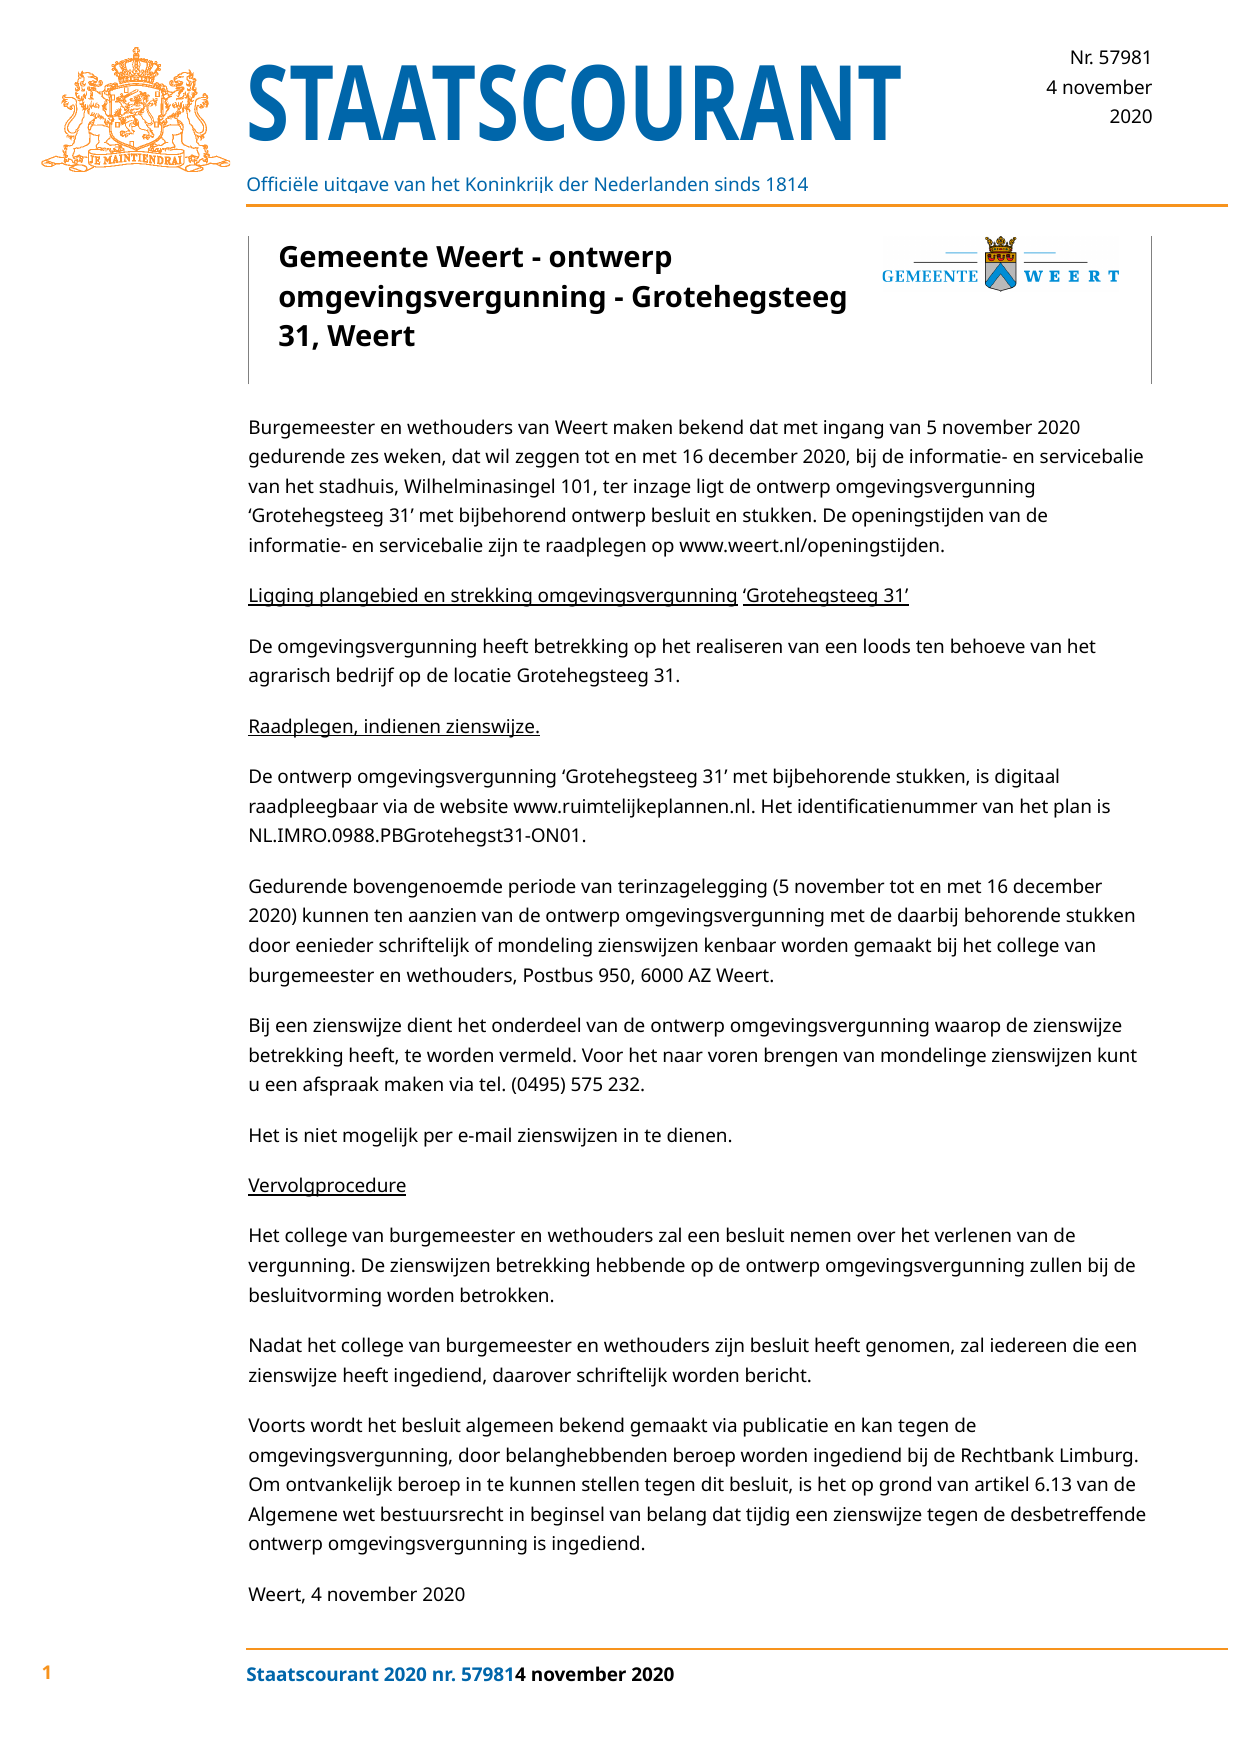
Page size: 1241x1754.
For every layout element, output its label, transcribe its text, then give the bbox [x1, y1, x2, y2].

text Weert, 4 november 2020 [248, 1581, 1152, 1607]
text Bij een zienswijze dient het onderdeel van de ontwerp omgevingsvergunning waarop de zienswijze betrekking heeft, te worden vermeld. Voor het naar voren brengen van mondelinge zienswijzen kunt u een afspraak maken via tel. (0495) 575 232. [248, 1012, 1152, 1097]
text Vervolgprocedure [248, 1172, 1152, 1198]
text Het college van burgemeester en wethouders zal een besluit nemen over het verlenen van de vergunning. De zienswijzen betrekking hebbende op de ontwerp omgevingsvergunning zullen bij de besluitvorming worden betrokken. [248, 1223, 1152, 1308]
text De omgevingsvergunning heeft betrekking op het realiseren van een loods ten behoeve van het agrarisch bedrijf op de locatie Grotehegsteeg 31. [248, 633, 1152, 688]
picture [882, 236, 1119, 292]
text De ontwerp omgevingsvergunning ‘Grotehegsteeg 31’ met bijbehorende stukken, is digitaal raadpleegbaar via de website www.ruimtelijkeplannen.nl. Het identificatienummer van het plan is NL.IMRO.0988.PBGrotehegst31-ON01. [248, 763, 1152, 848]
text Ligging plangebied en strekking omgevingsvergunning ‘Grotehegsteeg 31’ [248, 583, 1152, 608]
table_header [850, 236, 1151, 384]
text Raadplegen, indienen zienswijze. [248, 713, 1152, 739]
picture [41, 47, 231, 172]
text Het is niet mogelijk per e-mail zienswijzen in te dienen. [248, 1122, 1152, 1148]
text Voorts wordt het besluit algemeen bekend gemaakt via publicatie en kan tegen de omgevingsvergunning, door belanghebbenden beroep worden ingediend bij de Rechtbank Limburg. Om ontvankelijk beroep in te kunnen stellen tegen dit besluit, is het op grond van artikel 6.13 van de Algemene wet bestuursrecht in beginsel van belang dat tijdig een zienswijze tegen de desbetreffende ontwerp omgevingsvergunning is ingediend. [248, 1412, 1152, 1556]
table_header Gemeente Weert - ontwerp omgevingsvergunning - Grotehegsteeg 31, Weert [249, 236, 850, 384]
text Burgemeester en wethouders van Weert maken bekend dat met ingang van 5 november 2020 gedurende zes weken, dat wil zeggen tot en met 16 december 2020, bij de informatie- en servicebalie van het stadhuis, Wilhelminasingel 101, ter inzage ligt de ontwerp omgevingsvergunning ‘Grotehegsteeg 31’ met bijbehorend ontwerp besluit en stukken. De openingstijden van de informatie- en servicebalie zijn te raadplegen op www.weert.nl/openingstijden. [248, 414, 1152, 558]
text Gedurende bovengenoemde periode van terinzagelegging (5 november tot en met 16 december 2020) kunnen ten aanzien van de ontwerp omgevingsvergunning met de daarbij behorende stukken door eenieder schriftelijk of mondeling zienswijzen kenbaar worden gemaakt bij het college van burgemeester en wethouders, Postbus 950, 6000 AZ Weert. [248, 873, 1152, 988]
text Nadat het college van burgemeester en wethouders zijn besluit heeft genomen, zal iedereen die een zienswijze heeft ingediend, daarover schriftelijk worden bericht. [248, 1332, 1152, 1388]
